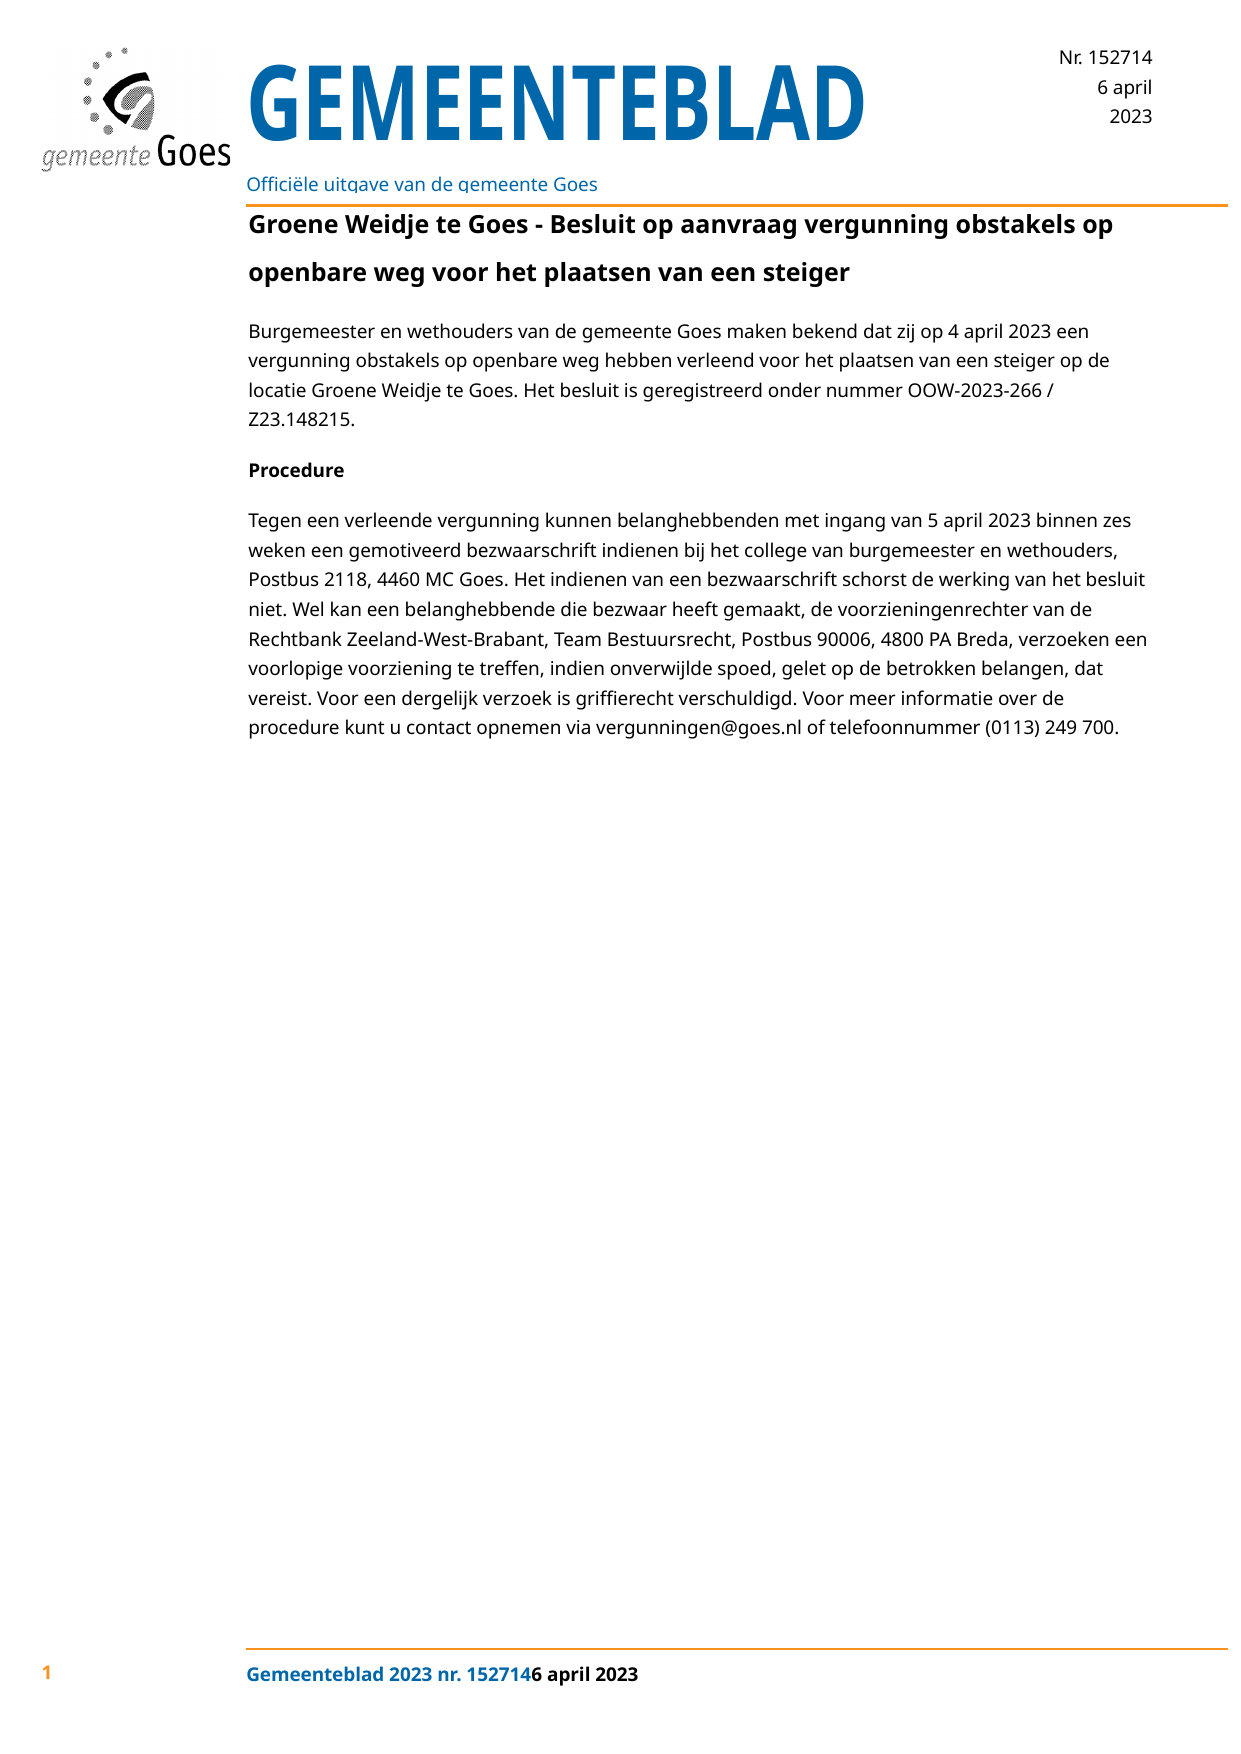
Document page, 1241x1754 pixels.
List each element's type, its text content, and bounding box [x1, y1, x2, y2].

text Burgemeester en wethouders van de gemeente Goes maken bekend dat zij op 4 april 2023 een vergunning obstakels op openbare weg hebben verleend voor het plaatsen van een steiger op de locatie Groene Weidje te Goes. Het besluit is geregistreerd onder nummer OOW-2023-266 / Z23.148215. [248, 318, 1152, 432]
text Procedure [248, 457, 1152, 483]
text Groene Weidje te Goes - Besluit op aanvraag vergunning obstakels op openbare weg voor het plaatsen van een steiger [248, 207, 1152, 288]
picture [41, 47, 231, 172]
text Tegen een verleende vergunning kunnen belanghebbenden met ingang van 5 april 2023 binnen zes weken een gemotiveerd bezwaarschrift indienen bij het college van burgemeester en wethouders, Postbus 2118, 4460 MC Goes. Het indienen van een bezwaarschrift schorst de werking van het besluit niet. Wel kan een belanghebbende die bezwaar heeft gemaakt, de voorzieningenrechter van de Rechtbank Zeeland-West-Brabant, Team Bestuursrecht, Postbus 90006, 4800 PA Breda, verzoeken een voorlopige voorziening te treffen, indien onverwijlde spoed, gelet op de betrokken belangen, dat vereist. Voor een dergelijk verzoek is griffierecht verschuldigd. Voor meer informatie over de procedure kunt u contact opnemen via vergunningen@goes.nl of telefoonnummer (0113) 249 700. [248, 507, 1152, 740]
